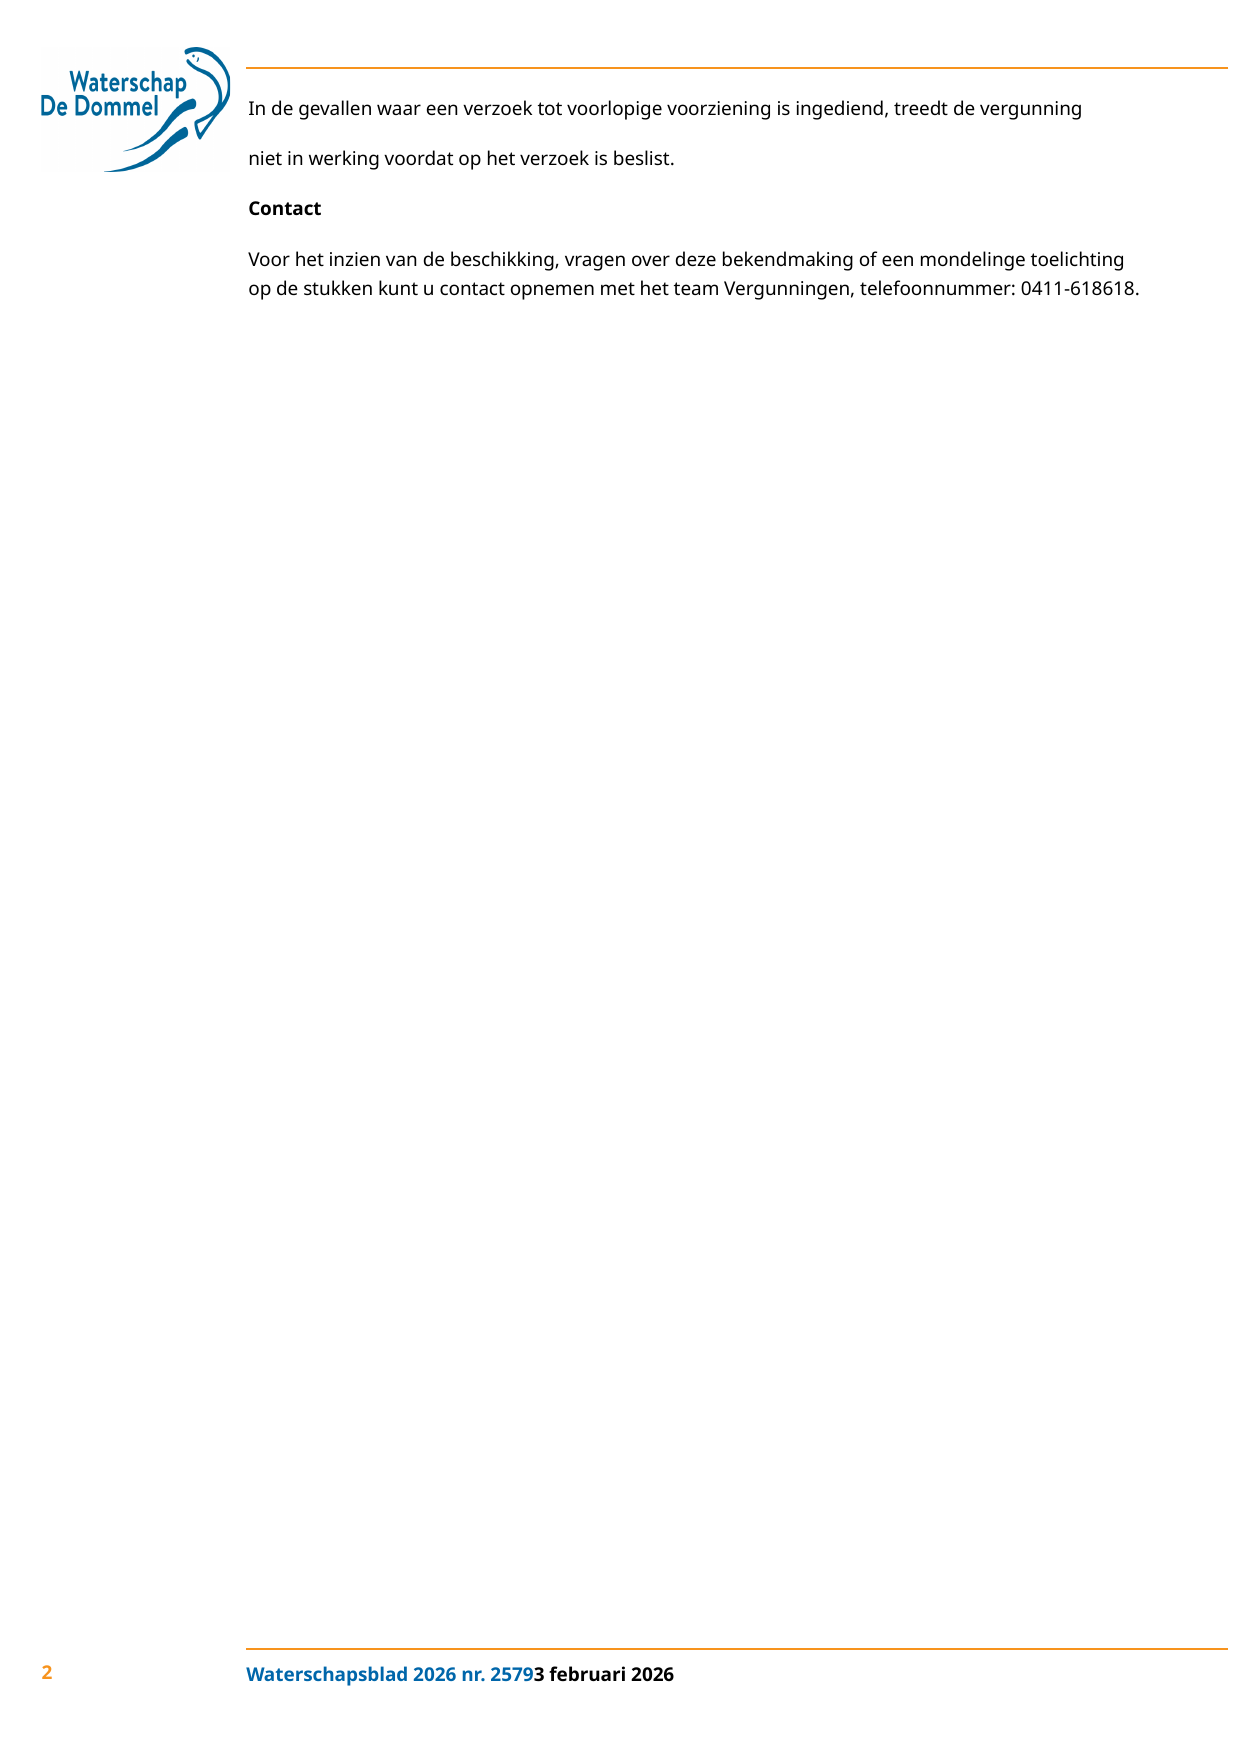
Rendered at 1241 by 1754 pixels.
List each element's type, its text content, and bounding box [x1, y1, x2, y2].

text In de gevallen waar een verzoek tot voorlopige voorziening is ingediend, treedt de vergunning [248, 95, 1152, 121]
text Voor het inzien van de beschikking, vragen over deze bekendmaking of een mondelinge toelichting op de stukken kunt u contact opnemen met het team Vergunningen, telefoonnummer: 0411-618618. [248, 246, 1152, 301]
picture [204, 47, 231, 76]
text Contact [248, 196, 1152, 221]
picture [45, 99, 51, 111]
picture [41, 47, 231, 172]
picture [198, 118, 210, 131]
text niet in werking voordat op het verzoek is beslist. [248, 145, 1152, 171]
